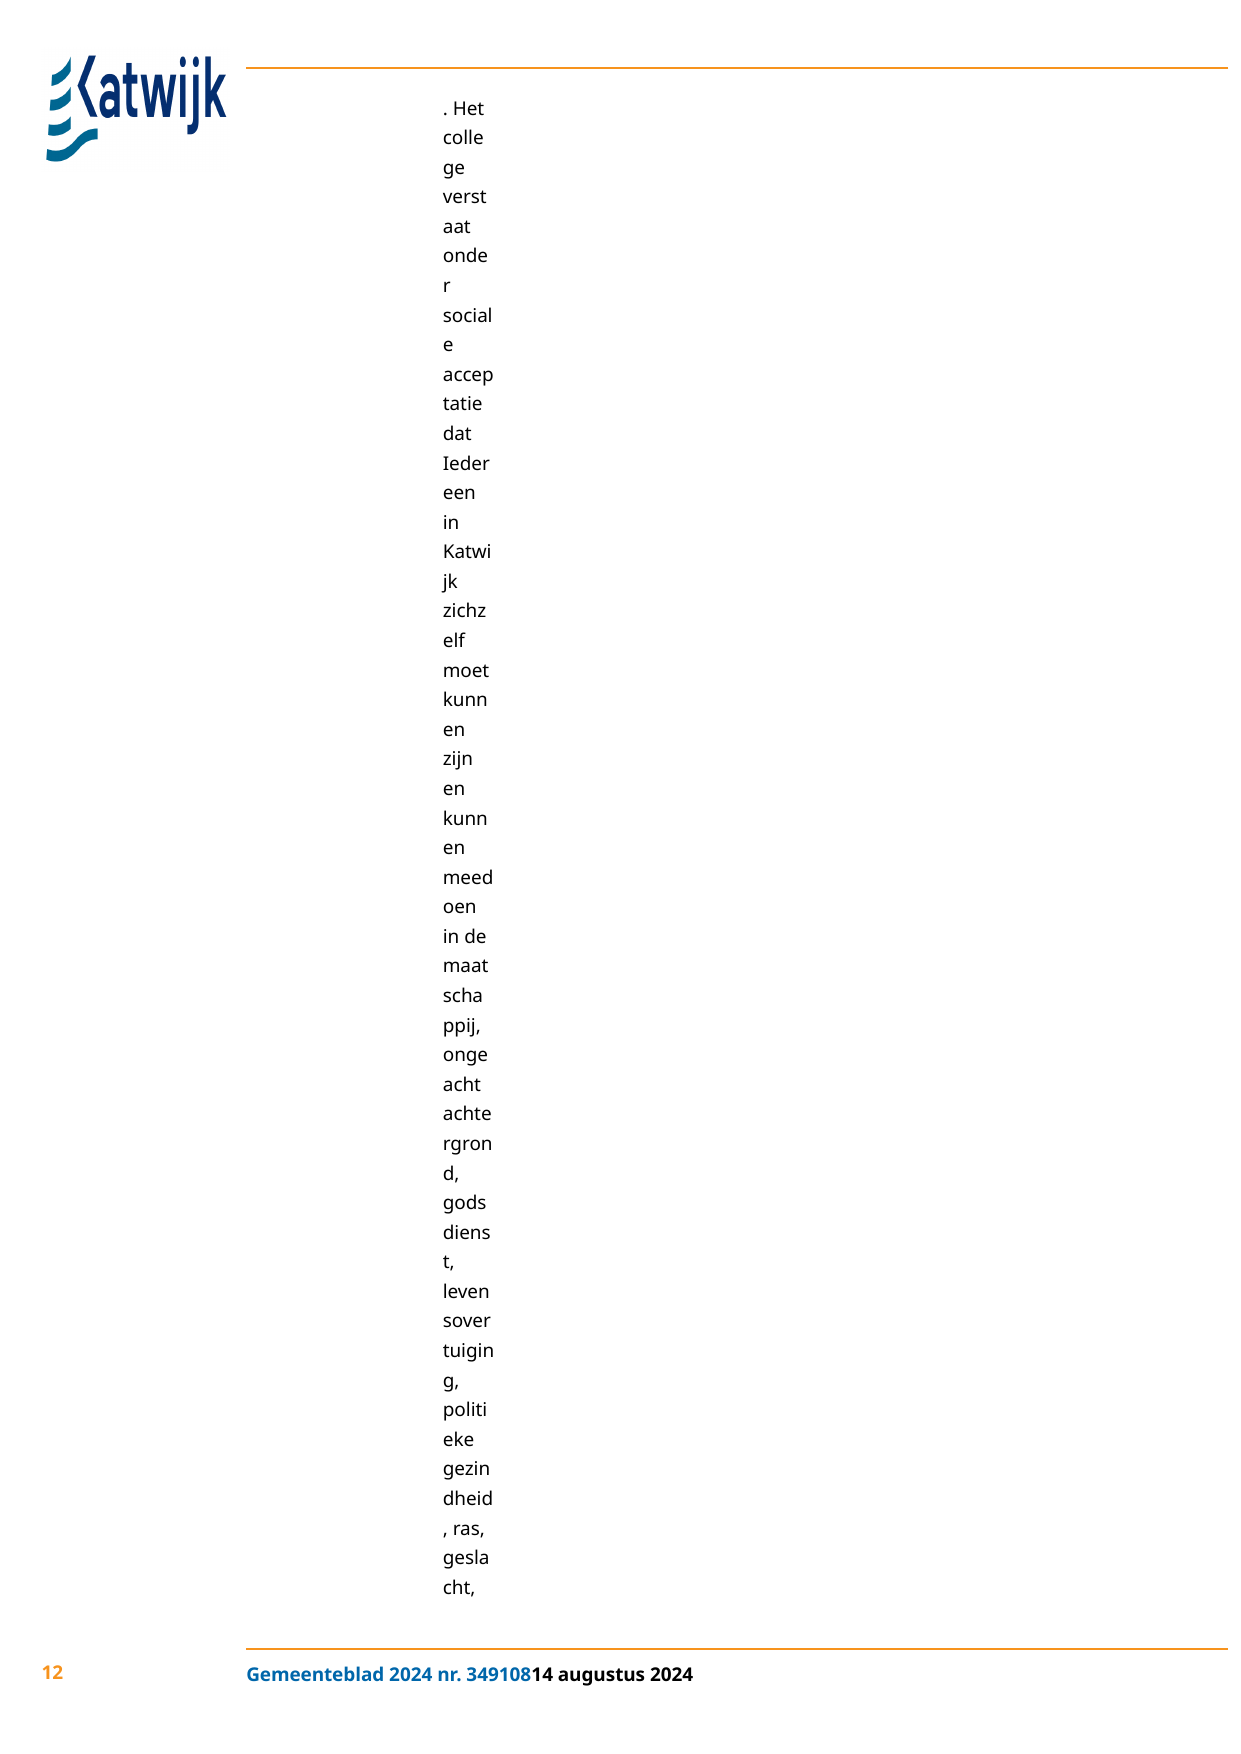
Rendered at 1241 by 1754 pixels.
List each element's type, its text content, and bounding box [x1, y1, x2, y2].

picture [41, 47, 231, 172]
table_cell [987, 95, 1152, 1600]
table_cell [494, 95, 659, 1600]
table_cell . Het college verstaat onder sociale acceptatie dat Iedereen in Katwijk zichzelf moet kunnen zijn en kunnen meedoen in de maatschappij, ongeacht achtergrond, godsdienst, levensovertuiging, politieke gezindheid, ras, geslacht, [330, 95, 494, 1600]
table_cell [248, 95, 330, 1600]
table_cell - [659, 95, 823, 1600]
table_cell [823, 95, 987, 1600]
